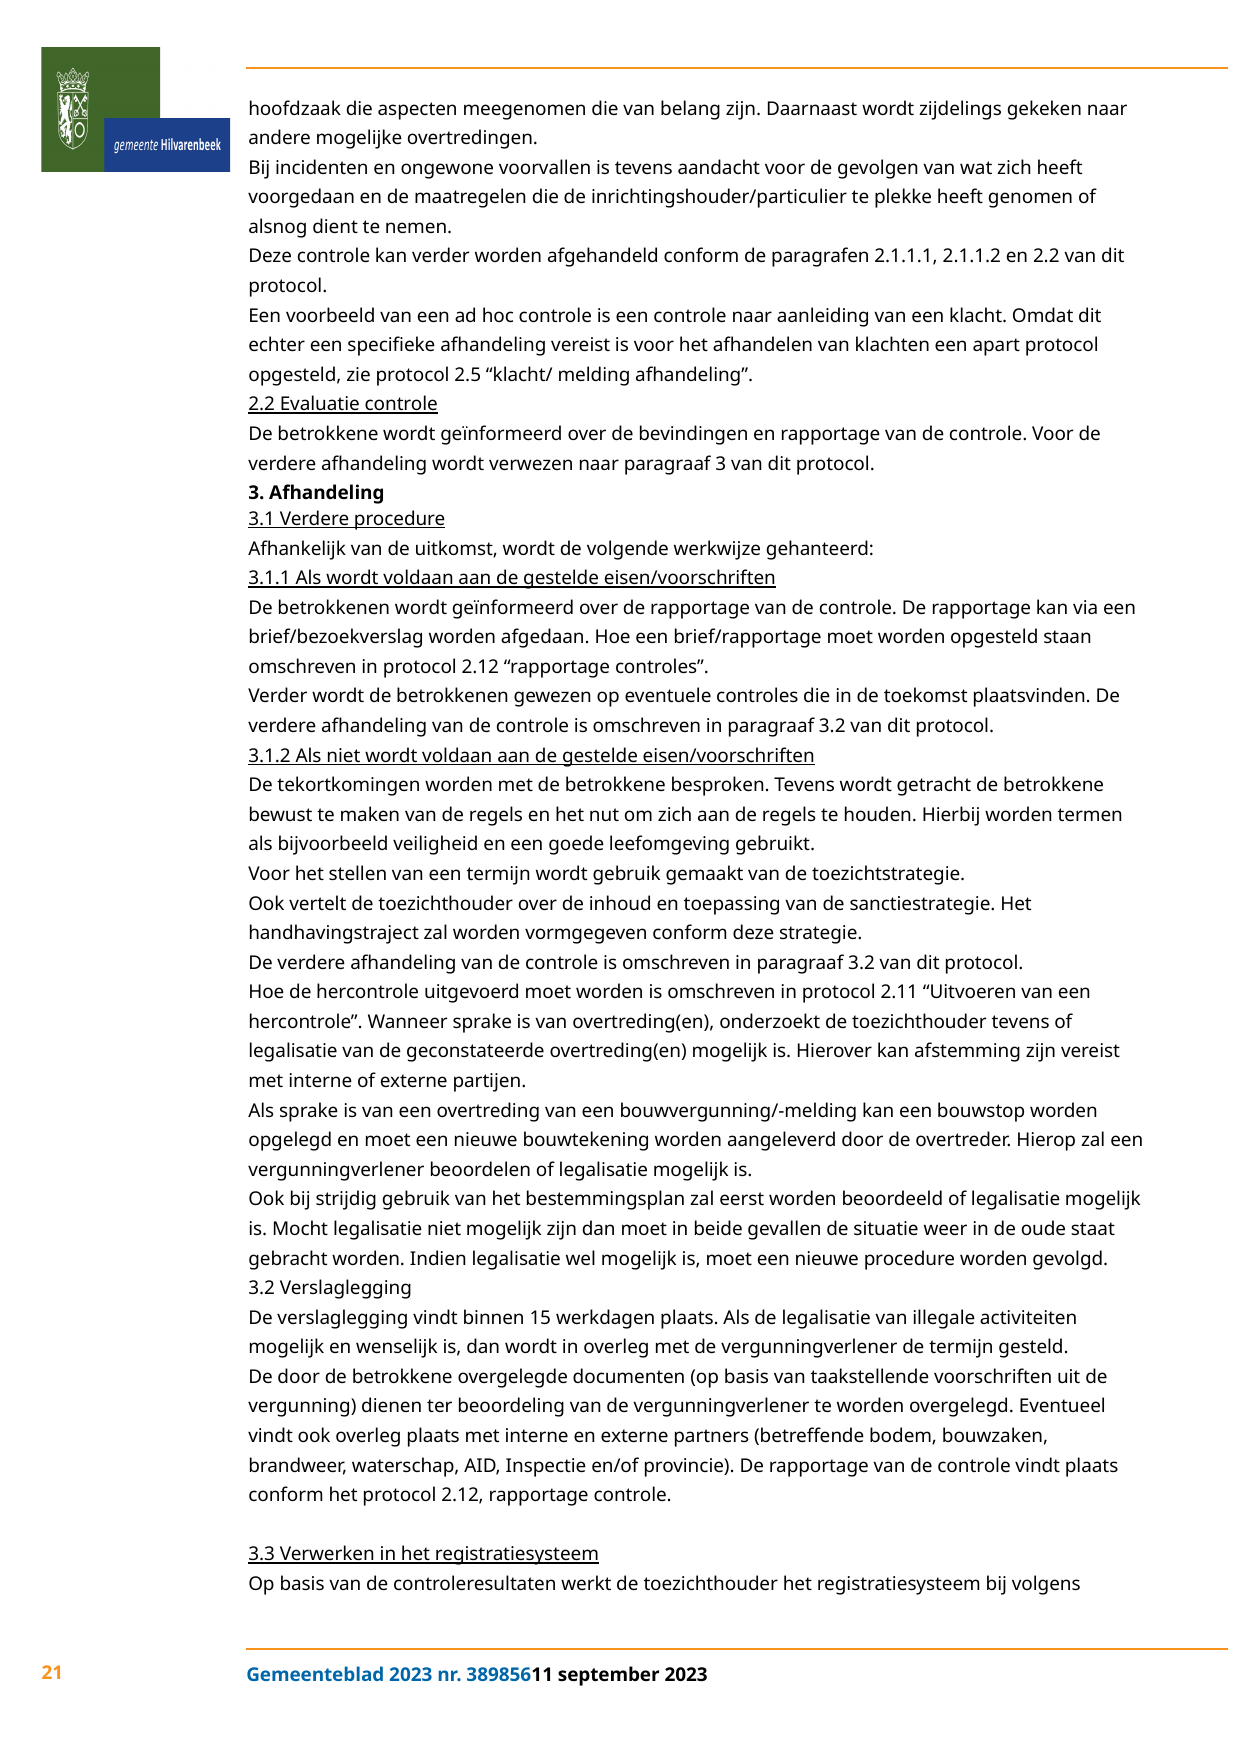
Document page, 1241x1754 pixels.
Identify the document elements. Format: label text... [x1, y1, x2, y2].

text Ook bij strijdig gebruik van het bestemmingsplan zal eerst worden beoordeeld of legalisatie mogelijk is. Mocht legalisatie niet mogelijk zijn dan moet in beide gevallen de situatie weer in de oude staat gebracht worden. Indien legalisatie wel mogelijk is, moet een nieuwe procedure worden gevolgd. [248, 1186, 1152, 1270]
text Als sprake is van een overtreding van een bouwvergunning/-melding kan een bouwstop worden opgelegd en moet een nieuwe bouwtekening worden aangeleverd door de overtreder. Hierop zal een vergunningverlener beoordelen of legalisatie mogelijk is. [248, 1097, 1152, 1182]
text De door de betrokkene overgelegde documenten (op basis van taakstellende voorschriften uit de vergunning) dienen ter beoordeling van de vergunningverlener te worden overgelegd. Eventueel vindt ook overleg plaats met interne en externe partners (betreffende bodem, bouwzaken, brandweer, waterschap, AID, Inspectie en/of provincie). De rapportage van de controle vindt plaats conform het protocol 2.12, rapportage controle. [248, 1363, 1152, 1507]
text Afhankelijk van de uitkomst, wordt de volgende werkwijze gehanteerd: [248, 535, 1152, 560]
text De tekortkomingen worden met de betrokkene besproken. Tevens wordt getracht de betrokkene bewust te maken van de regels en het nut om zich aan de regels te houden. Hierbij worden termen als bijvoorbeeld veiligheid en een goede leefomgeving gebruikt. [248, 771, 1152, 856]
text De betrokkene wordt geïnformeerd over de bevindingen en rapportage van de controle. Voor de verdere afhandeling wordt verwezen naar paragraaf 3 van dit protocol. [248, 420, 1152, 476]
text 3.2 Verslaglegging [248, 1274, 1152, 1300]
text De betrokkenen wordt geïnformeerd over de rapportage van de controle. De rapportage kan via een brief/bezoekverslag worden afgedaan. Hoe een brief/rapportage moet worden opgesteld staan omschreven in protocol 2.12 “rapportage controles”. [248, 594, 1152, 679]
text Voor het stellen van een termijn wordt gebruik gemaakt van de toezichtstrategie. [248, 860, 1152, 886]
text Hoe de hercontrole uitgevoerd moet worden is omschreven in protocol 2.11 “Uitvoeren van een hercontrole”. Wanneer sprake is van overtreding(en), onderzoekt de toezichthouder tevens of legalisatie van de geconstateerde overtreding(en) mogelijk is. Hierover kan afstemming zijn vereist met interne of externe partijen. [248, 978, 1152, 1093]
text Verder wordt de betrokkenen gewezen op eventuele controles die in de toekomst plaatsvinden. De verdere afhandeling van de controle is omschreven in paragraaf 3.2 van dit protocol. [248, 683, 1152, 738]
text Bij incidenten en ongewone voorvallen is tevens aandacht voor de gevolgen van wat zich heeft voorgedaan en de maatregelen die de inrichtingshouder/particulier te plekke heeft genomen of alsnog dient te nemen. [248, 154, 1152, 239]
text hoofdzaak die aspecten meegenomen die van belang zijn. Daarnaast wordt zijdelings gekeken naar andere mogelijke overtredingen. [248, 95, 1152, 150]
text 3. Afhandeling [248, 479, 1152, 505]
text 3.1 Verdere procedure [248, 505, 1152, 531]
text Ook vertelt de toezichthouder over de inhoud en toepassing van de sanctiestrategie. Het handhavingstraject zal worden vormgegeven conform deze strategie. [248, 890, 1152, 945]
text 3.1.1 Als wordt voldaan aan de gestelde eisen/voorschriften [248, 564, 1152, 590]
text Op basis van de controleresultaten werkt de toezichthouder het registratiesysteem bij volgens [248, 1570, 1152, 1596]
text De verslaglegging vindt binnen 15 werkdagen plaats. Als de legalisatie van illegale activiteiten mogelijk en wenselijk is, dan wordt in overleg met de vergunningverlener de termijn gesteld. [248, 1304, 1152, 1359]
text De verdere afhandeling van de controle is omschreven in paragraaf 3.2 van dit protocol. [248, 949, 1152, 974]
text 2.2 Evaluatie controle [248, 391, 1152, 416]
text Een voorbeeld van een ad hoc controle is een controle naar aanleiding van een klacht. Omdat dit echter een specifieke afhandeling vereist is voor het afhandelen van klachten een apart protocol opgesteld, zie protocol 2.5 “klacht/ melding afhandeling”. [248, 302, 1152, 387]
text 3.3 Verwerken in het registratiesysteem [248, 1541, 1152, 1566]
picture [41, 47, 231, 172]
text 3.1.2 Als niet wordt voldaan aan de gestelde eisen/voorschriften [248, 742, 1152, 767]
text Deze controle kan verder worden afgehandeld conform de paragrafen 2.1.1.1, 2.1.1.2 en 2.2 van dit protocol. [248, 243, 1152, 298]
